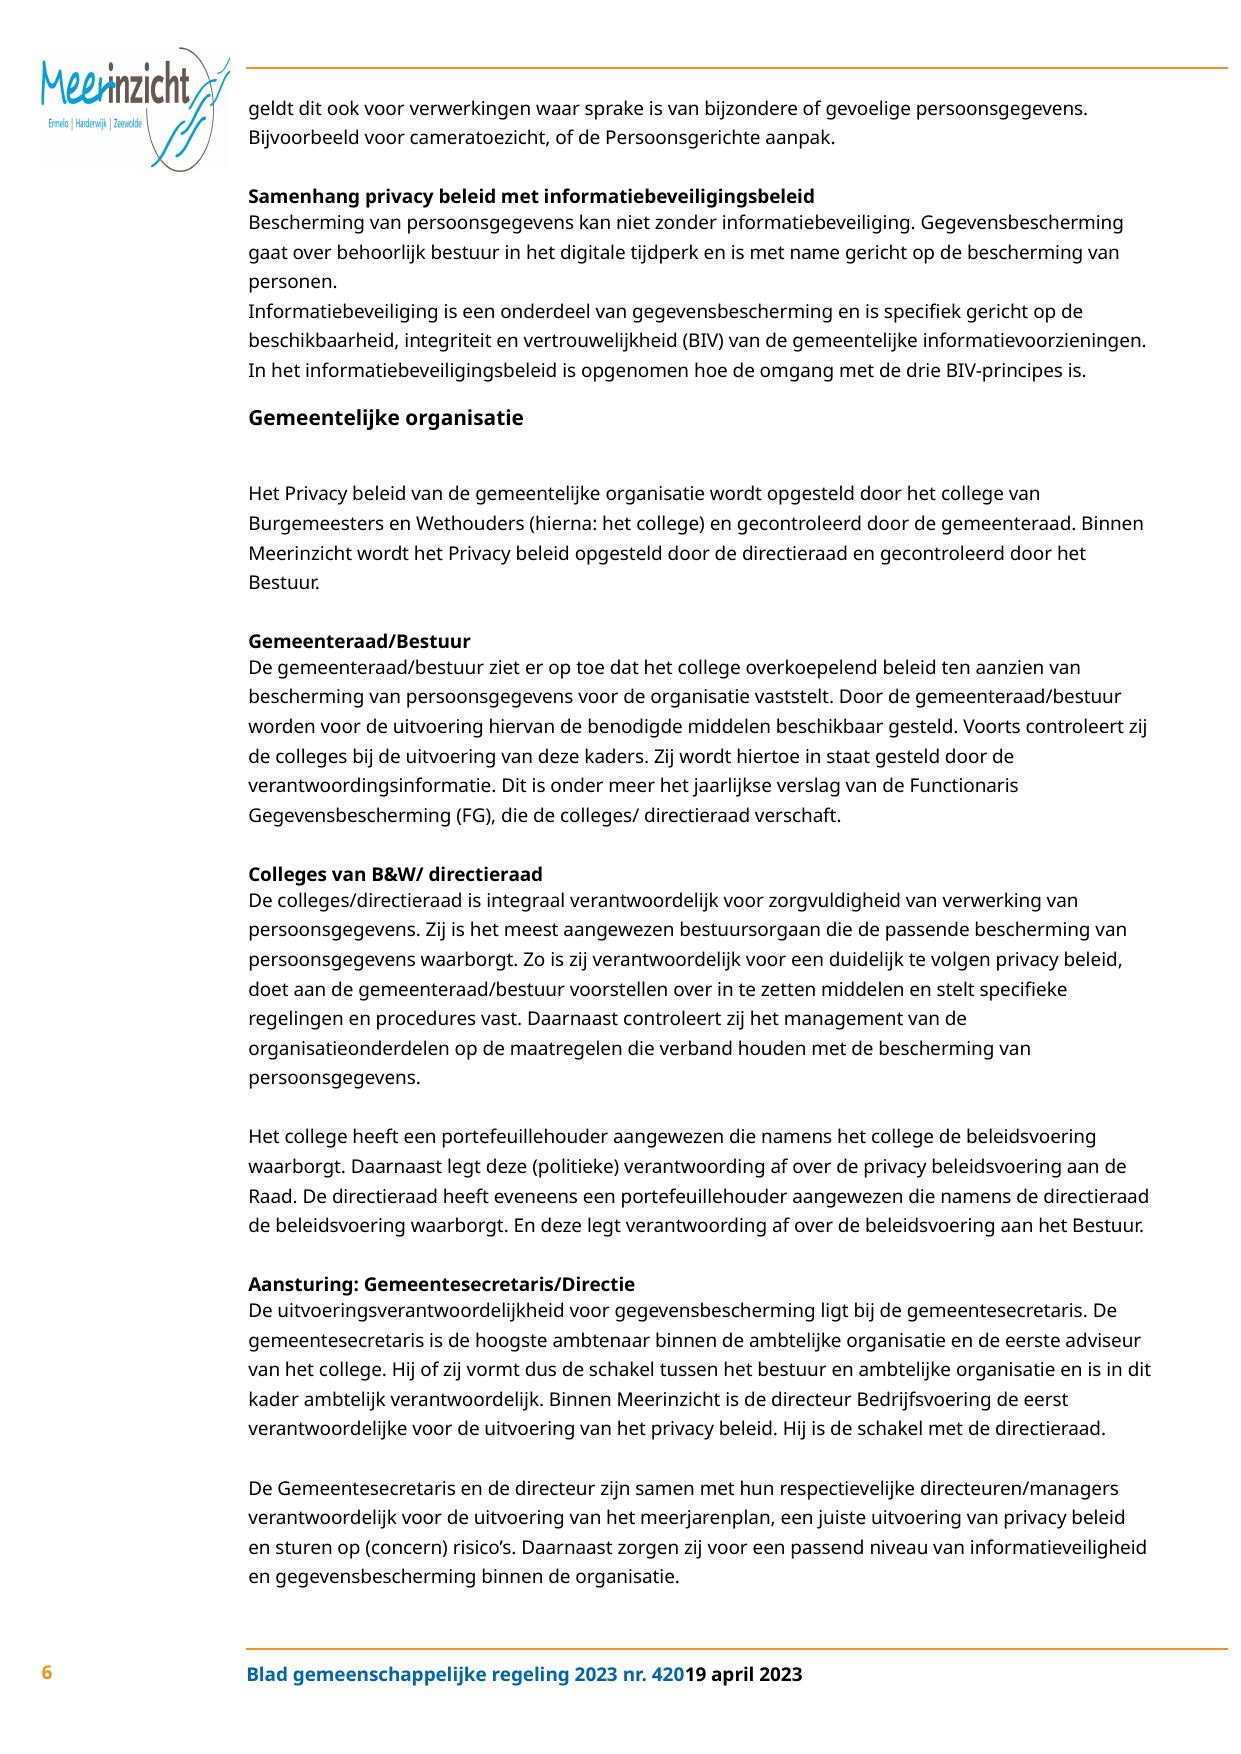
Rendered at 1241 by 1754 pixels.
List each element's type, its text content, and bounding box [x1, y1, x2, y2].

text De Gemeentesecretaris en de directeur zijn samen met hun respectievelijke directeuren/managers verantwoordelijk voor de uitvoering van het meerjarenplan, een juiste uitvoering van privacy beleid en sturen op (concern) risico’s. Daarnaast zorgen zij voor een passend niveau van informatieveiligheid en gegevensbescherming binnen de organisatie. [248, 1475, 1152, 1589]
picture [41, 47, 231, 172]
text De gemeenteraad/bestuur ziet er op toe dat het college overkoepelend beleid ten aanzien van bescherming van persoonsgegevens voor de organisatie vaststelt. Door de gemeenteraad/bestuur worden voor de uitvoering hiervan de benodigde middelen beschikbaar gesteld. Voorts controleert zij de colleges bij de uitvoering van deze kaders. Zij wordt hiertoe in staat gesteld door de verantwoordingsinformatie. Dit is onder meer het jaarlijkse verslag van de Functionaris Gegevensbescherming (FG), die de colleges/ directieraad verschaft. [248, 654, 1152, 828]
text Aansturing: Gemeentesecretaris/Directie [248, 1272, 1152, 1297]
text Het college heeft een portefeuillehouder aangewezen die namens het college de beleidsvoering waarborgt. Daarnaast legt deze (politieke) verantwoording af over de privacy beleidsvoering aan de Raad. De directieraad heeft eveneens een portefeuillehouder aangewezen die namens de directieraad de beleidsvoering waarborgt. En deze legt verantwoording af over de beleidsvoering aan het Bestuur. [248, 1124, 1152, 1238]
text De colleges/directieraad is integraal verantwoordelijk voor zorgvuldigheid van verwerking van persoonsgegevens. Zij is het meest aangewezen bestuursorgaan die de passende bescherming van persoonsgegevens waarborgt. Zo is zij verantwoordelijk voor een duidelijk te volgen privacy beleid, doet aan de gemeenteraad/bestuur voorstellen over in te zetten middelen en stelt specifieke regelingen en procedures vast. Daarnaast controleert zij het management van de organisatieonderdelen op de maatregelen die verband houden met de bescherming van persoonsgegevens. [248, 887, 1152, 1090]
text Het Privacy beleid van de gemeentelijke organisatie wordt opgesteld door het college van Burgemeesters en Wethouders (hierna: het college) en gecontroleerd door de gemeenteraad. Binnen Meerinzicht wordt het Privacy beleid opgesteld door de directieraad en gecontroleerd door het Bestuur. [248, 481, 1152, 595]
text Informatiebeveiliging is een onderdeel van gegevensbescherming en is specifiek gericht op de beschikbaarheid, integriteit en vertrouwelijkheid (BIV) van de gemeentelijke informatievoorzieningen. In het informatiebeveiligingsbeleid is opgenomen hoe de omgang met de drie BIV-principes is. [248, 298, 1152, 383]
text Gemeentelijke organisatie [248, 403, 1152, 431]
text Samenhang privacy beleid met informatiebeveiligingsbeleid [248, 183, 1152, 209]
text Bescherming van persoonsgegevens kan niet zonder informatiebeveiliging. Gegevensbescherming gaat over behoorlijk bestuur in het digitale tijdperk en is met name gericht op de bescherming van personen. [248, 209, 1152, 294]
text Colleges van B&W/ directieraad [248, 861, 1152, 887]
text De uitvoeringsverantwoordelijkheid voor gegevensbescherming ligt bij de gemeentesecretaris. De gemeentesecretaris is de hoogste ambtenaar binnen de ambtelijke organisatie en de eerste adviseur van het college. Hij of zij vormt dus de schakel tussen het bestuur en ambtelijke organisatie en is in dit kader ambtelijk verantwoordelijk. Binnen Meerinzicht is de directeur Bedrijfsvoering de eerst verantwoordelijke voor de uitvoering van het privacy beleid. Hij is de schakel met de directieraad. [248, 1297, 1152, 1441]
text Gemeenteraad/Bestuur [248, 628, 1152, 654]
text geldt dit ook voor verwerkingen waar sprake is van bijzondere of gevoelige persoonsgegevens. Bijvoorbeeld voor cameratoezicht, of de Persoonsgerichte aanpak. [248, 95, 1152, 150]
